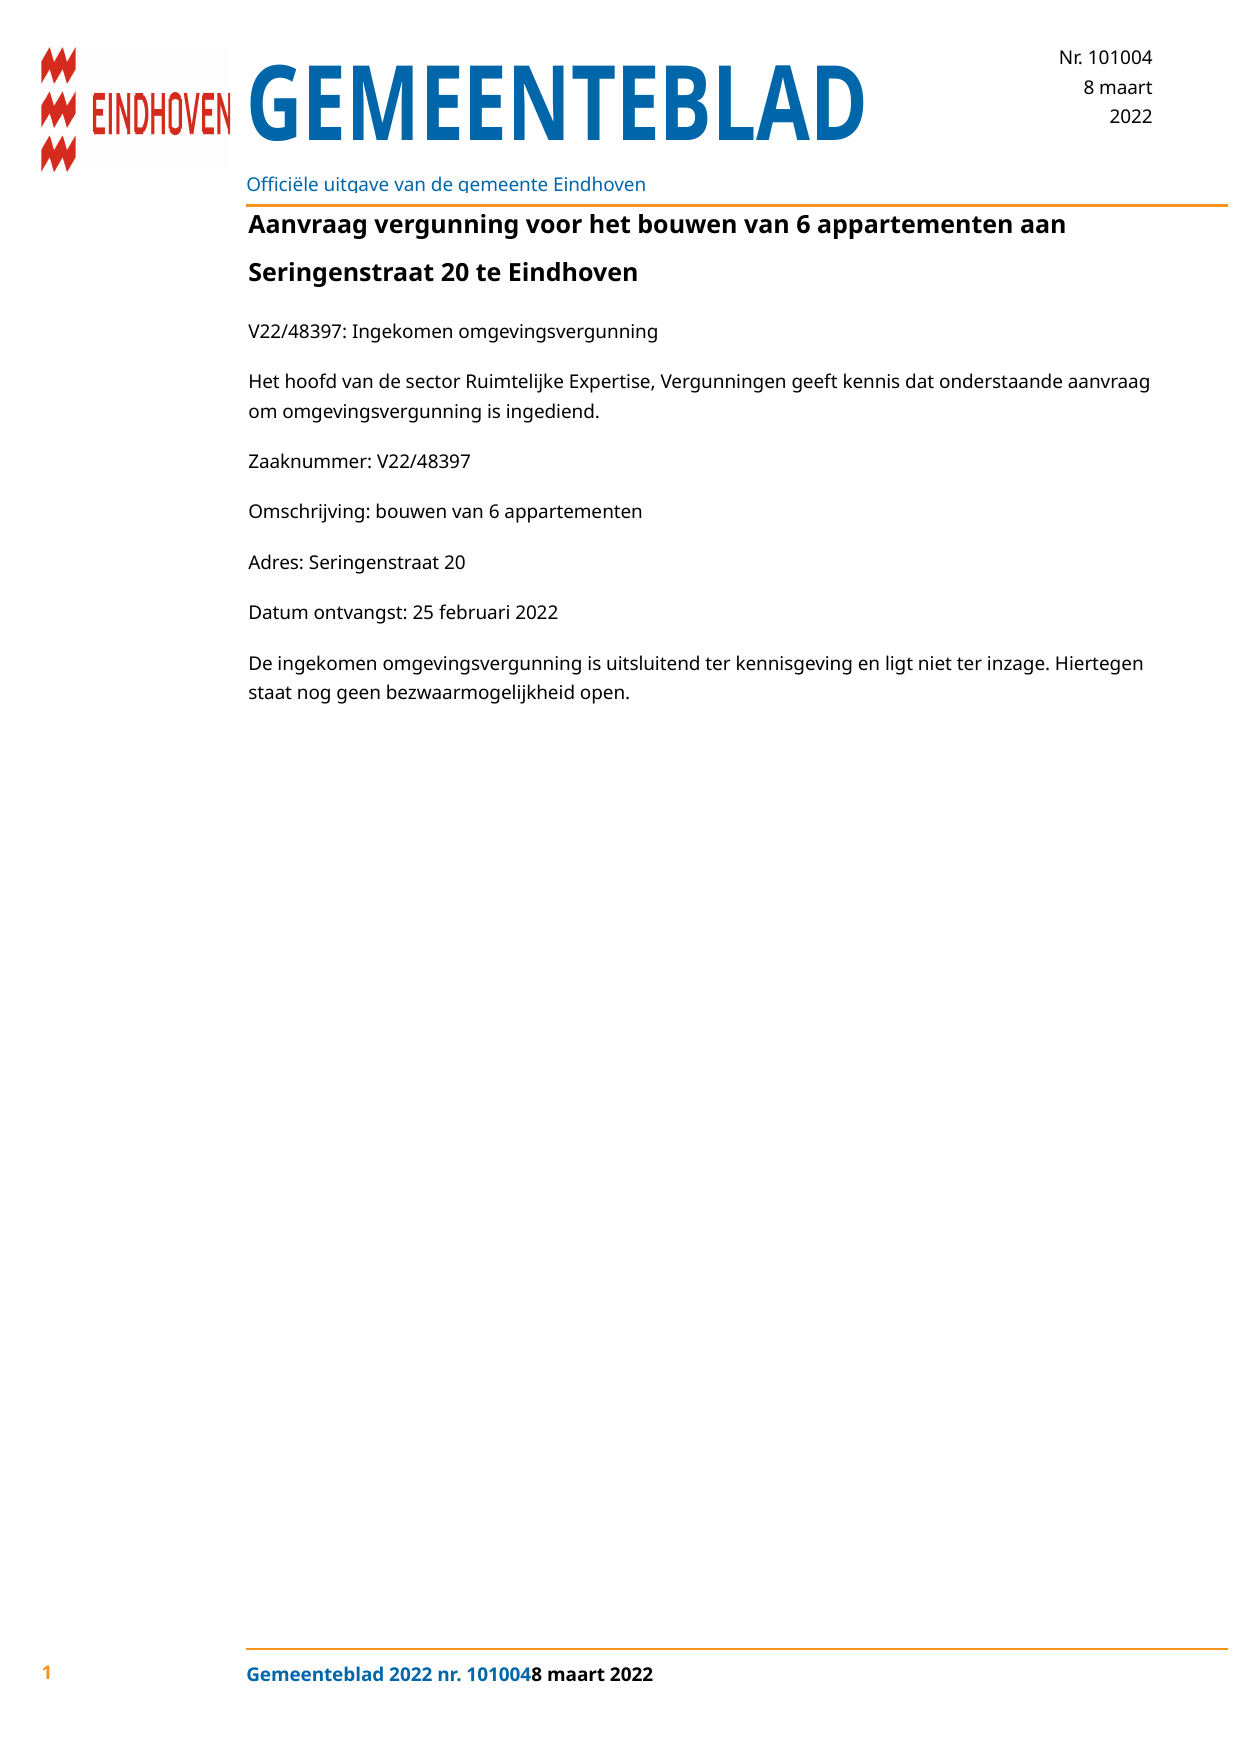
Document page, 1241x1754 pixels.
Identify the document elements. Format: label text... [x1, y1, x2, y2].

text Het hoofd van de sector Ruimtelijke Expertise, Vergunningen geeft kennis dat onderstaande aanvraag om omgevingsvergunning is ingediend. [248, 368, 1152, 424]
text Adres: Seringenstraat 20 [248, 549, 1152, 575]
text V22/48397: Ingekomen omgevingsvergunning [248, 318, 1152, 344]
text Aanvraag vergunning voor het bouwen van 6 appartementen aan Seringenstraat 20 te Eindhoven [248, 207, 1152, 288]
text De ingekomen omgevingsvergunning is uitsluitend ter kennisgeving en ligt niet ter inzage. Hiertegen staat nog geen bezwaarmogelijkheid open. [248, 650, 1152, 705]
text Zaaknummer: V22/48397 [248, 448, 1152, 474]
text Datum ontvangst: 25 februari 2022 [248, 599, 1152, 625]
picture [41, 47, 231, 172]
text Omschrijving: bouwen van 6 appartementen [248, 499, 1152, 524]
